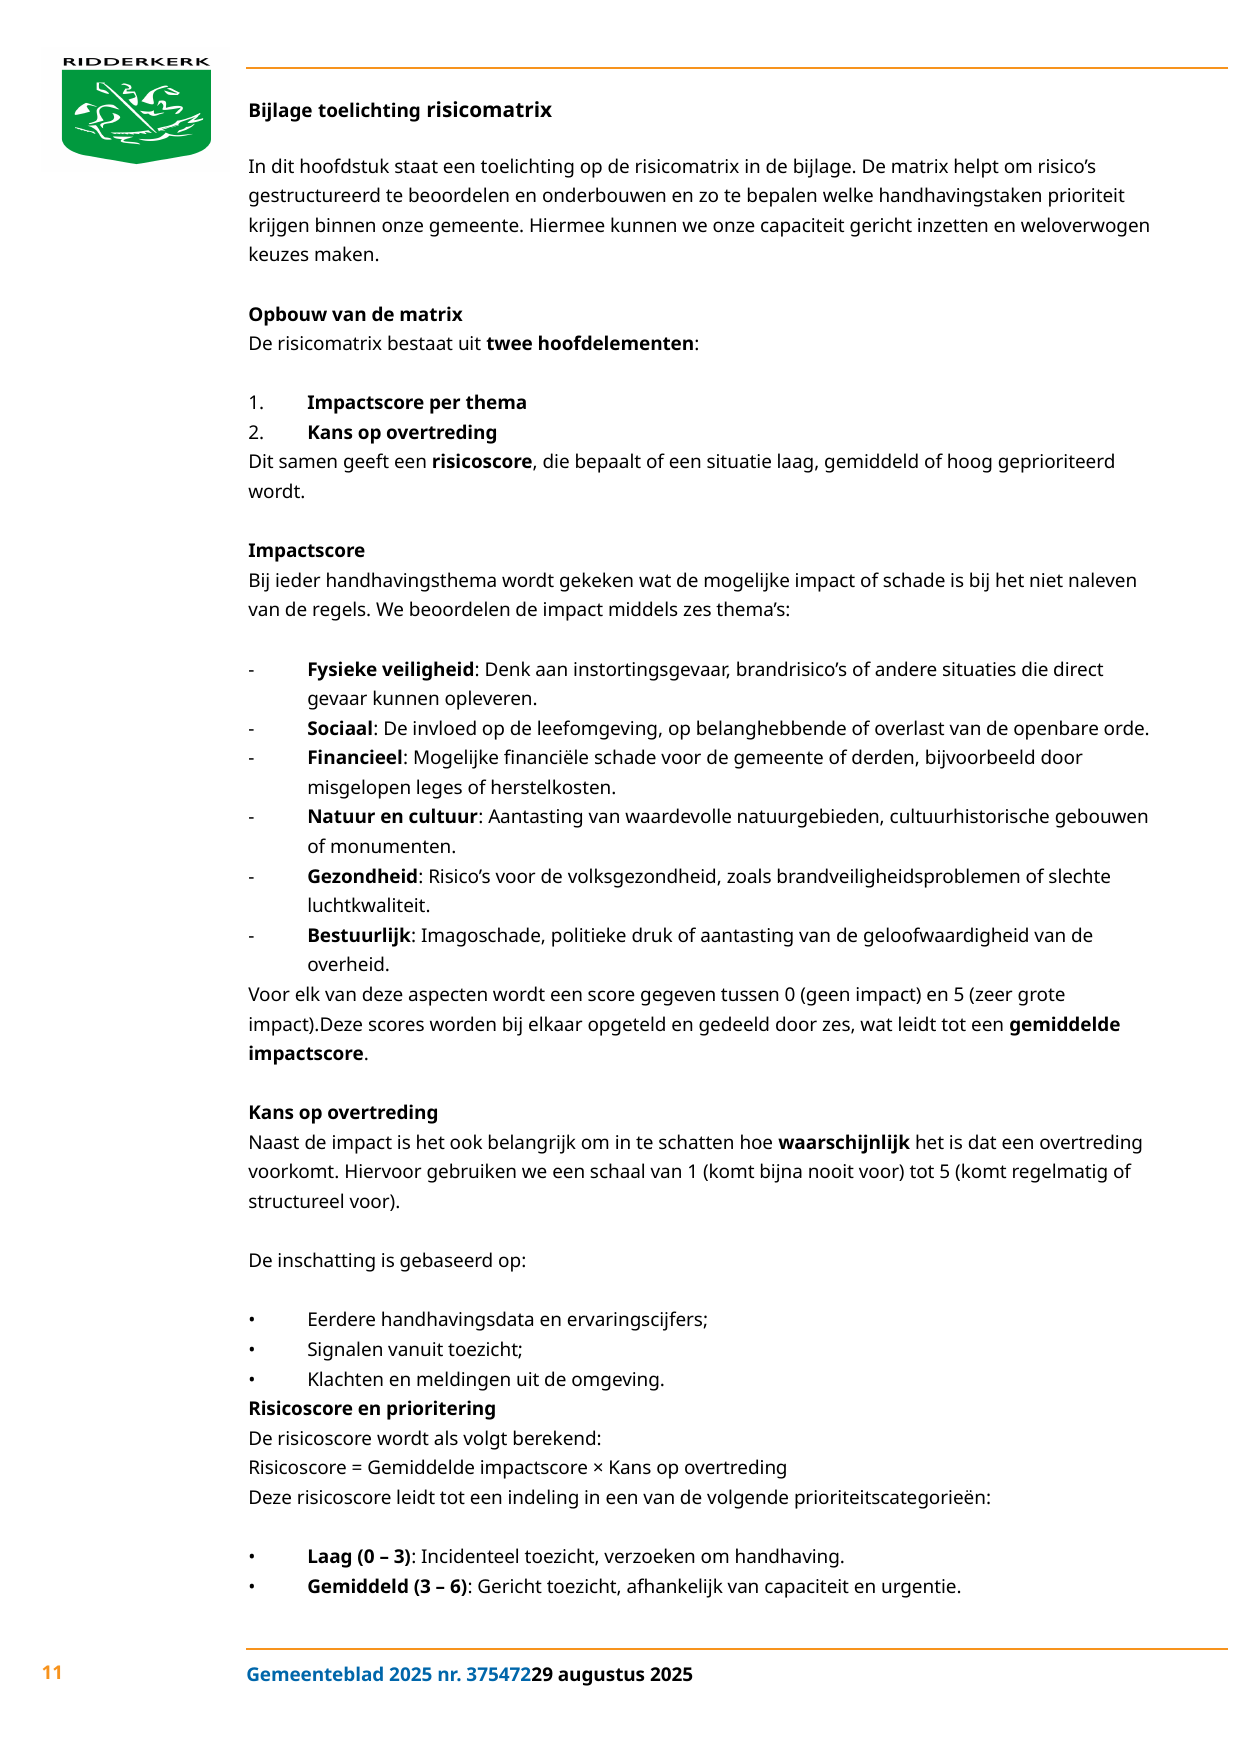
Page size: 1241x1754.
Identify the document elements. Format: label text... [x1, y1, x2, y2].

text Voor elk van deze aspecten wordt een score gegeven tussen 0 (geen impact) en 5 (zeer grote impact).Deze scores worden bij elkaar opgeteld en gedeeld door zes, wat leidt tot een gemiddelde impactscore. [248, 981, 1152, 1066]
text In dit hoofdstuk staat een toelichting op de risicomatrix in de bijlage. De matrix helpt om risico’s gestructureerd te beoordelen en onderbouwen en zo te bepalen welke handhavingstaken prioriteit krijgen binnen onze gemeente. Hiermee kunnen we onze capaciteit gericht inzetten en weloverwogen keuzes maken. [248, 153, 1152, 267]
text Opbouw van de matrix [248, 301, 1152, 327]
list Sociaal: De invloed op de leefomgeving, op belanghebbende of overlast van de openbare orde. [248, 715, 1152, 741]
text Risicoscore = Gemiddelde impactscore × Kans op overtreding [248, 1454, 1152, 1480]
list Fysieke veiligheid: Denk aan instortingsgevaar, brandrisico’s of andere situaties die direct gevaar kunnen opleveren. [248, 656, 1152, 711]
text Bijlage toelichting risicomatrix [248, 95, 1152, 123]
text Bij ieder handhavingsthema wordt gekeken wat de mogelijke impact of schade is bij het niet naleven van de regels. We beoordelen de impact middels zes thema’s: [248, 567, 1152, 622]
text Deze risicoscore leidt tot een indeling in een van de volgende prioriteitscategorieën: [248, 1484, 1152, 1510]
list Impactscore per thema [248, 389, 1152, 415]
list Eerdere handhavingsdata en ervaringscijfers; [248, 1307, 1152, 1332]
list Gemiddeld (3 – 6): Gericht toezicht, afhankelijk van capaciteit en urgentie. [248, 1573, 1152, 1599]
list Klachten en meldingen uit de omgeving. [248, 1366, 1152, 1392]
text Impactscore [248, 537, 1152, 563]
text Kans op overtreding [248, 1099, 1152, 1125]
list Natuur en cultuur: Aantasting van waardevolle natuurgebieden, cultuurhistorische gebouwen of monumenten. [248, 804, 1152, 859]
list Financieel: Mogelijke financiële schade voor de gemeente of derden, bijvoorbeeld door misgelopen leges of herstelkosten. [248, 744, 1152, 800]
text De risicomatrix bestaat uit twee hoofdelementen: [248, 330, 1152, 356]
list Kans op overtreding [248, 419, 1152, 445]
text Dit samen geeft een risicoscore, die bepaalt of een situatie laag, gemiddeld of hoog geprioriteerd wordt. [248, 449, 1152, 504]
text Risicoscore en prioritering [248, 1395, 1152, 1421]
text Naast de impact is het ook belangrijk om in te schatten hoe waarschijnlijk het is dat een overtreding voorkomt. Hiervoor gebruiken we een schaal van 1 (komt bijna nooit voor) tot 5 (komt regelmatig of structureel voor). [248, 1129, 1152, 1214]
list Signalen vanuit toezicht; [248, 1336, 1152, 1362]
list Bestuurlijk: Imagoschade, politieke druk of aantasting van de geloofwaardigheid van de overheid. [248, 922, 1152, 977]
text De risicoscore wordt als volgt berekend: [248, 1425, 1152, 1451]
list Laag (0 – 3): Incidenteel toezicht, verzoeken om handhaving. [248, 1543, 1152, 1569]
picture [41, 47, 231, 172]
text De inschatting is gebaseerd op: [248, 1247, 1152, 1273]
list Gezondheid: Risico’s voor de volksgezondheid, zoals brandveiligheidsproblemen of slechte luchtkwaliteit. [248, 863, 1152, 918]
